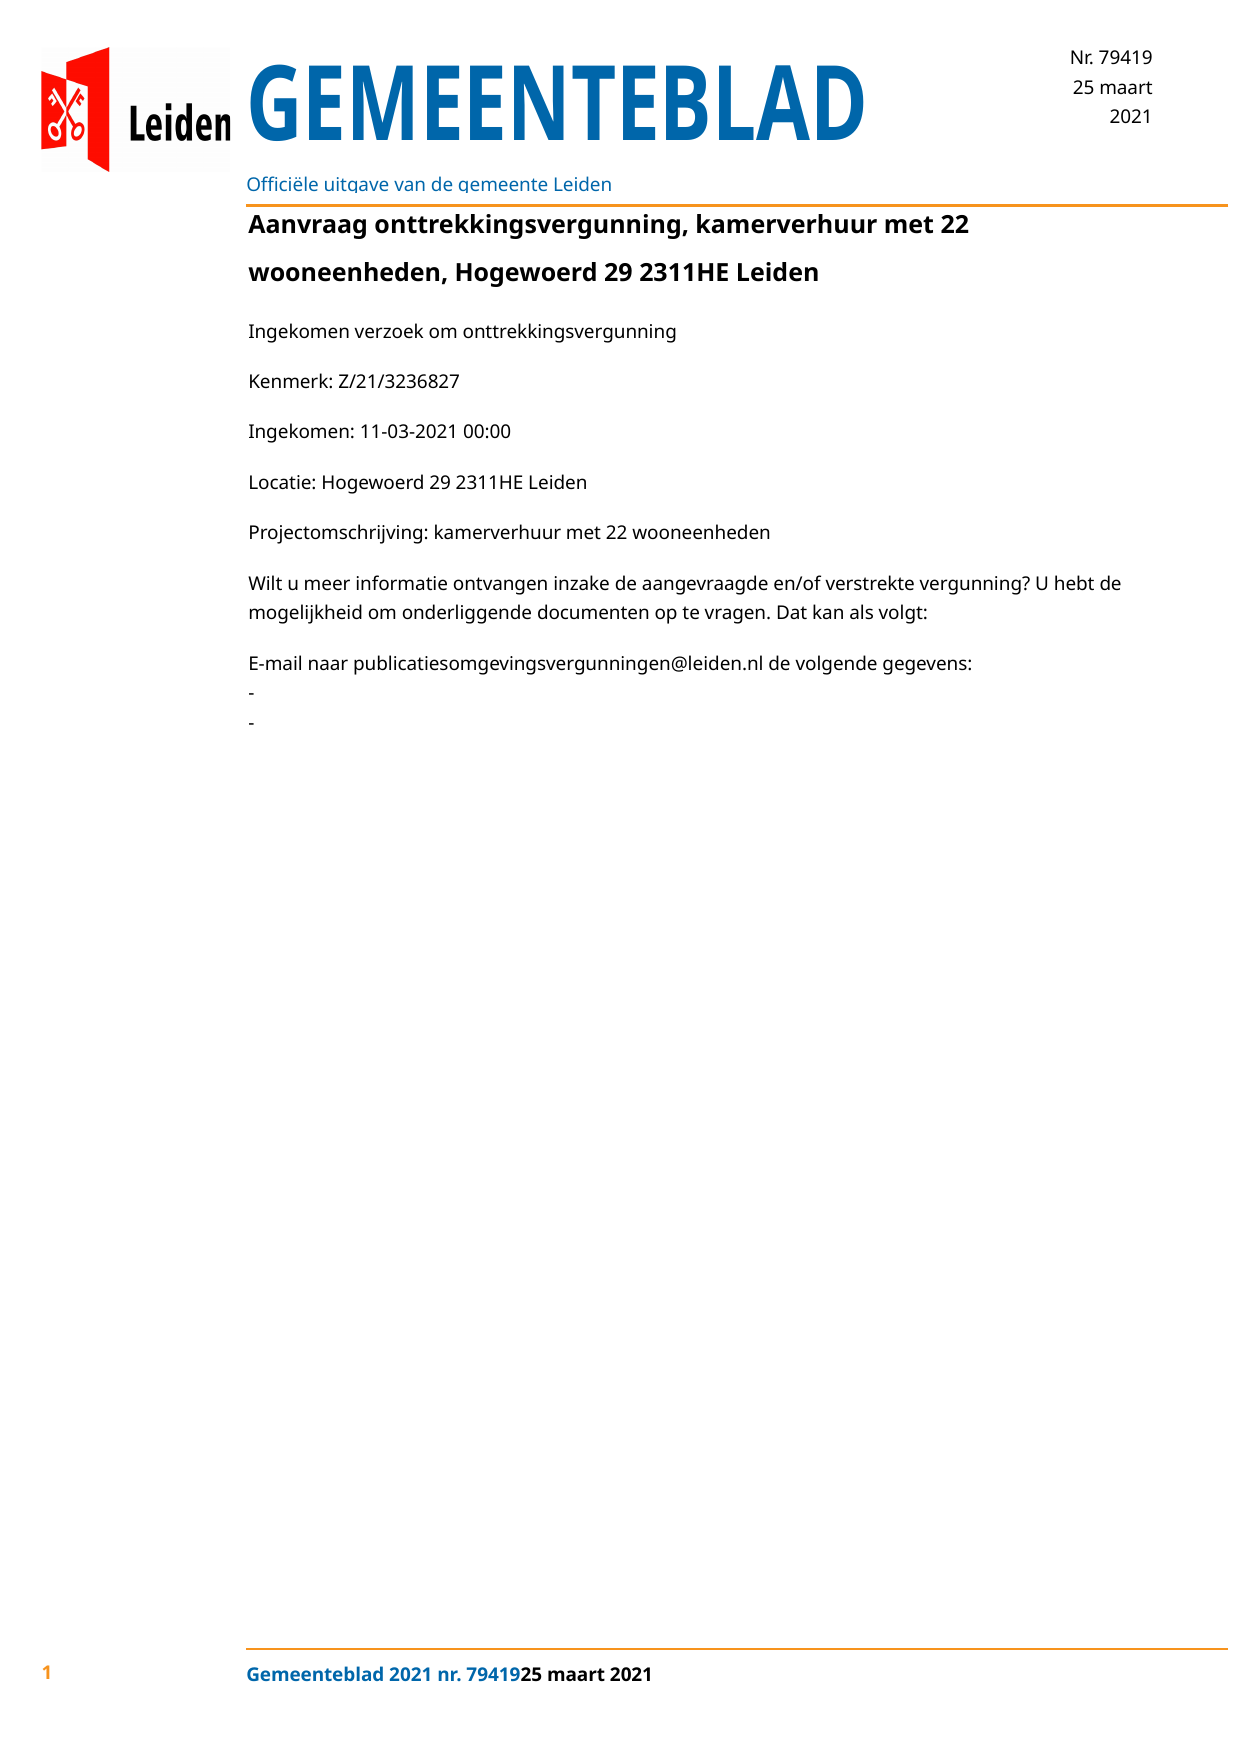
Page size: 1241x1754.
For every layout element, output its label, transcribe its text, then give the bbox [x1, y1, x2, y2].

text Projectomschrijving: kamerverhuur met 22 wooneenheden [248, 519, 1152, 545]
text Locatie: Hogewoerd 29 2311HE Leiden [248, 469, 1152, 495]
picture [41, 47, 231, 172]
text Kenmerk: Z/21/3236827 [248, 368, 1152, 394]
text Ingekomen: 11-03-2021 00:00 [248, 419, 1152, 444]
text Ingekomen verzoek om onttrekkingsvergunning [248, 318, 1152, 344]
text Aanvraag onttrekkingsvergunning, kamerverhuur met 22 wooneenheden, Hogewoerd 29 2311HE Leiden [248, 207, 1152, 288]
text E-mail naar publicatiesomgevingsvergunningen@leiden.nl de volgende gegevens: [248, 650, 1152, 676]
text Wilt u meer informatie ontvangen inzake de aangevraagde en/of verstrekte vergunning? U hebt de mogelijkheid om onderliggende documenten op te vragen. Dat kan als volgt: [248, 570, 1152, 625]
